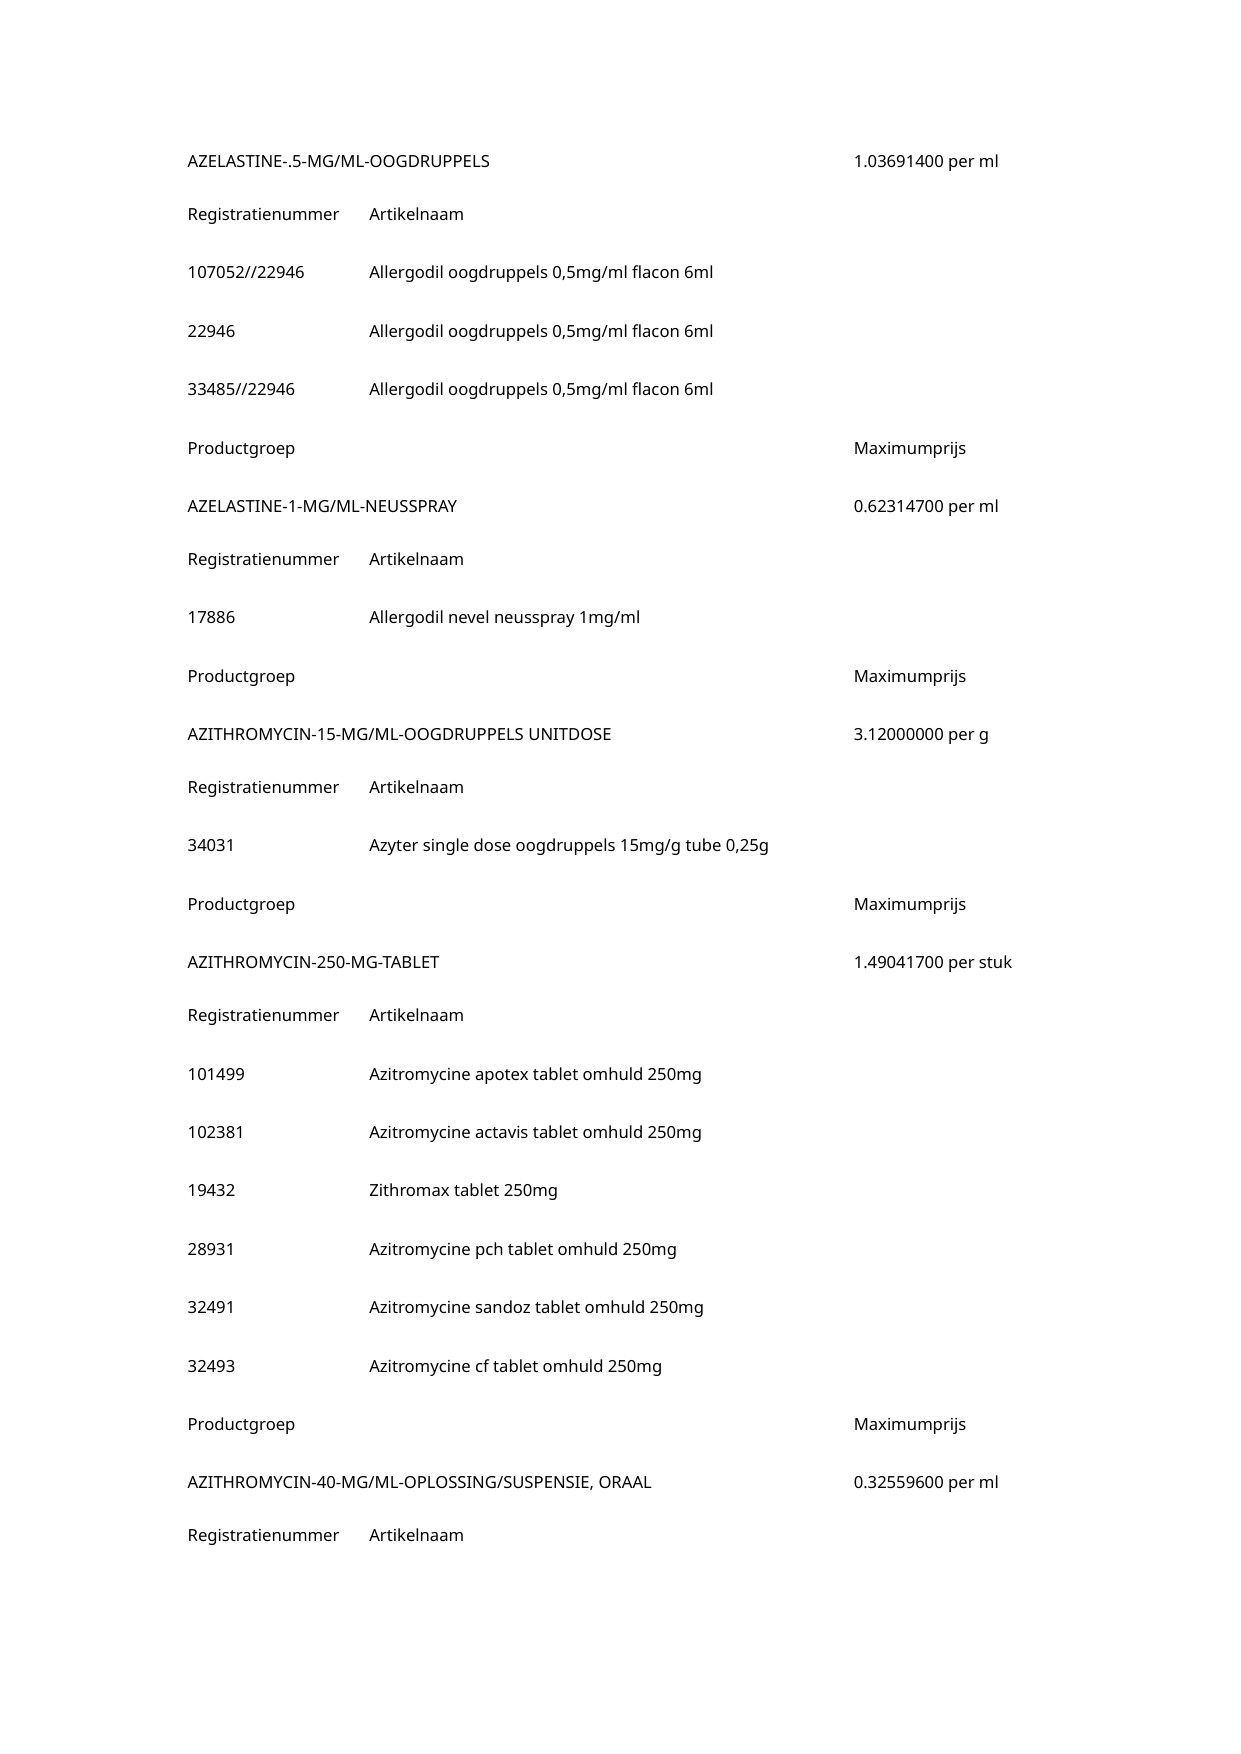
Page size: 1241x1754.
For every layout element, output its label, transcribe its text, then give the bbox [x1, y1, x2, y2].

table_cell [854, 1121, 1053, 1179]
table_cell Registratienummer [188, 1004, 369, 1062]
table_cell 17886 [188, 606, 369, 664]
table_cell Registratienummer [188, 203, 369, 261]
table_cell Artikelnaam [369, 1004, 853, 1062]
table_cell [854, 203, 1053, 261]
table_cell Productgroep [188, 1413, 369, 1471]
table_cell Azitromycine pch tablet omhuld 250mg [369, 1238, 853, 1296]
table_cell Azitromycine sandoz tablet omhuld 250mg [369, 1296, 853, 1354]
table_cell AZITHROMYCIN-15-MG/ML-OOGDRUPPELS UNITDOSE [188, 723, 853, 776]
table_cell Allergodil oogdruppels 0,5mg/ml flacon 6ml [369, 378, 853, 436]
table_cell Azitromycine actavis tablet omhuld 250mg [369, 1121, 853, 1179]
table_cell [854, 776, 1053, 834]
table_cell [854, 548, 1053, 606]
table_cell Maximumprijs [854, 893, 1053, 951]
table_cell Azitromycine cf tablet omhuld 250mg [369, 1354, 853, 1413]
table_cell [369, 893, 853, 951]
table_cell [369, 436, 853, 495]
table_cell 102381 [188, 1121, 369, 1179]
table_cell Azitromycine apotex tablet omhuld 250mg [369, 1062, 853, 1121]
table_cell Zithromax tablet 250mg [369, 1179, 853, 1237]
table_cell Azyter single dose oogdruppels 15mg/g tube 0,25g [369, 834, 853, 892]
table_cell 33485//22946 [188, 378, 369, 436]
table_cell [854, 378, 1053, 436]
table_cell Maximumprijs [854, 665, 1053, 723]
table_cell Allergodil oogdruppels 0,5mg/ml flacon 6ml [369, 261, 853, 319]
table_cell Artikelnaam [369, 548, 853, 606]
table_cell [854, 1004, 1053, 1062]
table_cell [854, 261, 1053, 319]
table_cell 19432 [188, 1179, 369, 1237]
table_cell Artikelnaam [369, 203, 853, 261]
table_cell 32493 [188, 1354, 369, 1413]
table_cell [369, 1413, 853, 1471]
table_cell Registratienummer [188, 1524, 369, 1582]
table_cell 1.49041700 per stuk [854, 951, 1053, 1004]
table_cell AZELASTINE-1-MG/ML-NEUSSPRAY [188, 495, 853, 548]
table_cell 22946 [188, 320, 369, 378]
table_cell 101499 [188, 1062, 369, 1121]
table_cell [854, 1354, 1053, 1413]
table_cell 0.32559600 per ml [854, 1471, 1053, 1524]
table_cell [854, 834, 1053, 892]
table_cell Productgroep [188, 436, 369, 495]
table_cell [369, 665, 853, 723]
table_cell Allergodil oogdruppels 0,5mg/ml flacon 6ml [369, 320, 853, 378]
table_cell [854, 1296, 1053, 1354]
table_cell Maximumprijs [854, 1413, 1053, 1471]
table_cell 32491 [188, 1296, 369, 1354]
table_cell 1.03691400 per ml [854, 150, 1053, 203]
table_cell [854, 1179, 1053, 1237]
table_cell 34031 [188, 834, 369, 892]
table_cell Registratienummer [188, 548, 369, 606]
table_cell Productgroep [188, 893, 369, 951]
table_cell [854, 320, 1053, 378]
table_cell AZELASTINE-.5-MG/ML-OOGDRUPPELS [188, 150, 853, 203]
table_cell 28931 [188, 1238, 369, 1296]
table_cell 3.12000000 per g [854, 723, 1053, 776]
table_cell AZITHROMYCIN-40-MG/ML-OPLOSSING/SUSPENSIE, ORAAL [188, 1471, 853, 1524]
table_cell AZITHROMYCIN-250-MG-TABLET [188, 951, 853, 1004]
table_cell Allergodil nevel neusspray 1mg/ml [369, 606, 853, 664]
table_cell [854, 606, 1053, 664]
table_cell Registratienummer [188, 776, 369, 834]
table_cell Artikelnaam [369, 776, 853, 834]
table_cell Artikelnaam [369, 1524, 853, 1582]
table_cell [854, 1524, 1053, 1582]
table_cell [854, 1238, 1053, 1296]
table_cell Productgroep [188, 665, 369, 723]
table_cell [854, 1062, 1053, 1121]
table_cell Maximumprijs [854, 436, 1053, 495]
table_cell 0.62314700 per ml [854, 495, 1053, 548]
table_cell 107052//22946 [188, 261, 369, 319]
